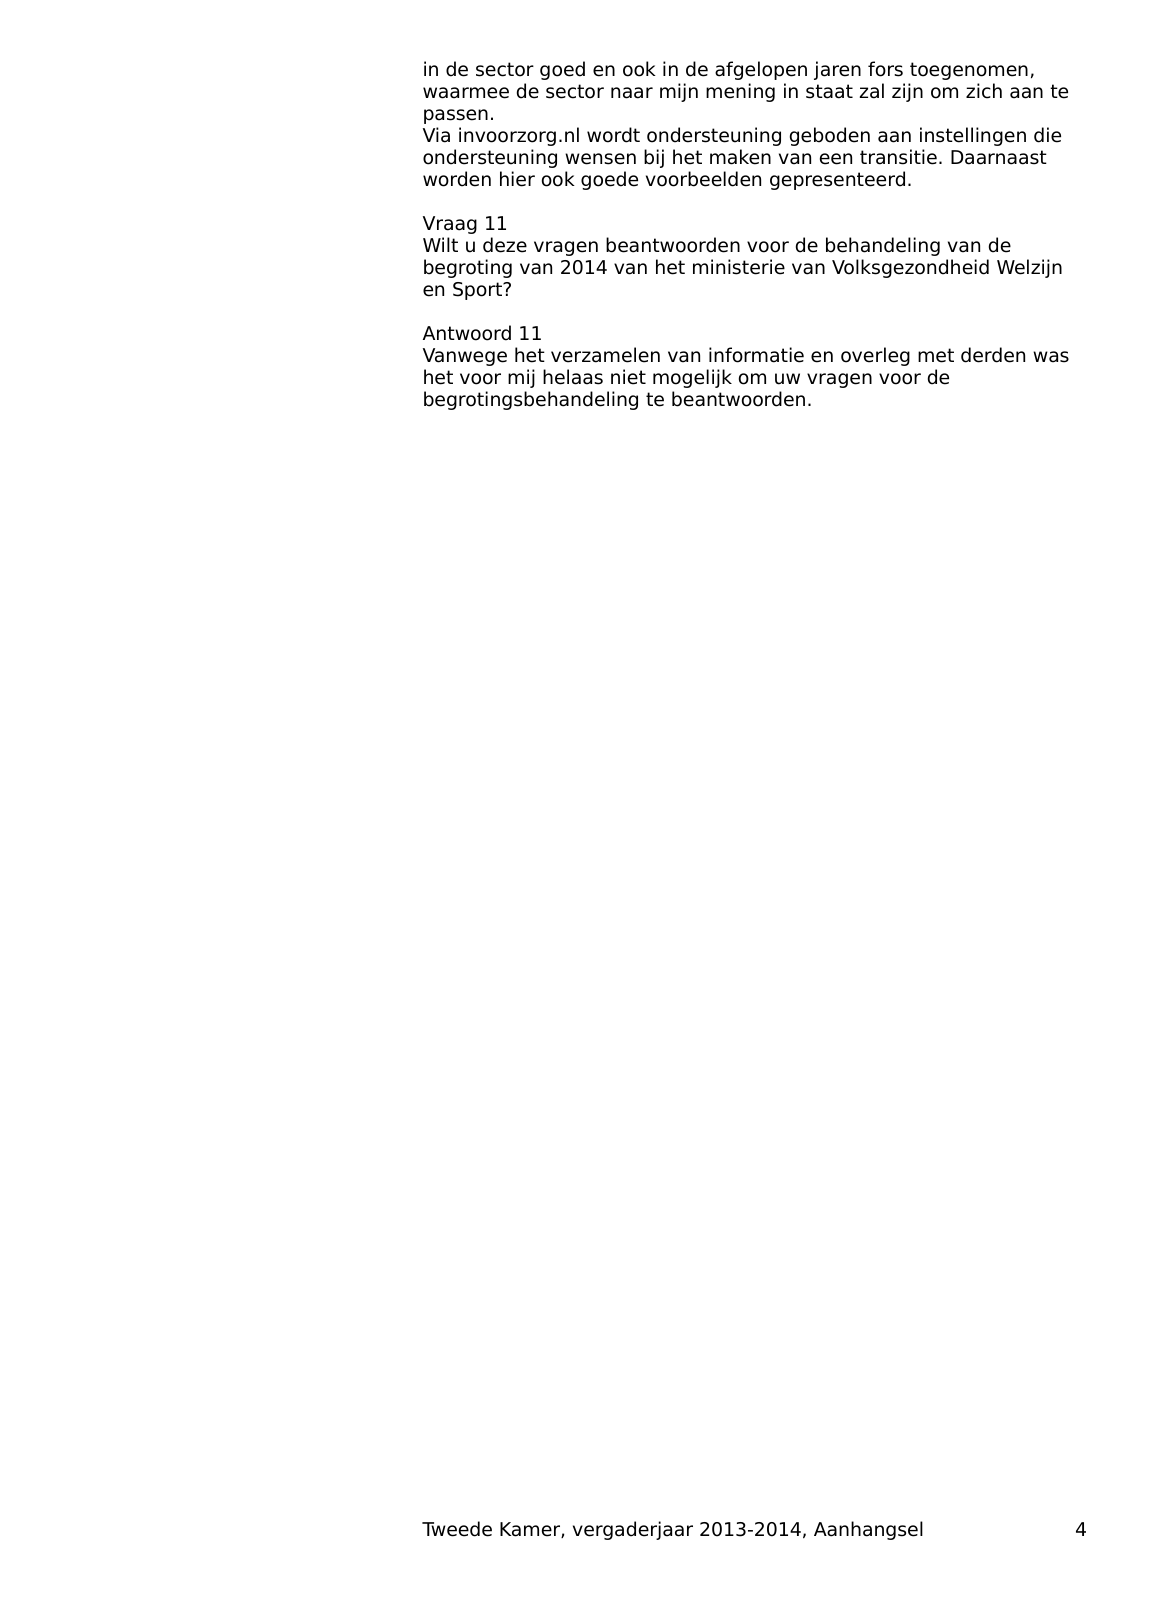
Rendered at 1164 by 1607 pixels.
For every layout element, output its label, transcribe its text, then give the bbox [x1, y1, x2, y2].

text in de sector goed en ook in de afgelopen jaren fors toegenomen, waarmee de sector naar mijn mening in staat zal zijn om zich aan te passen. [422, 59, 1087, 125]
text Vraag 11 [422, 213, 1087, 235]
text Vanwege het verzamelen van informatie en overleg met derden was het voor mij helaas niet mogelijk om uw vragen voor de begrotingsbehandeling te beantwoorden. [422, 345, 1087, 411]
text Antwoord 11 [422, 323, 1087, 345]
text Via invoorzorg.nl wordt ondersteuning geboden aan instellingen die ondersteuning wensen bij het maken van een transitie. Daarnaast worden hier ook goede voorbeelden gepresenteerd. [422, 125, 1087, 191]
text Wilt u deze vragen beantwoorden voor de behandeling van de begroting van 2014 van het ministerie van Volksgezondheid Welzijn en Sport? [422, 235, 1087, 301]
